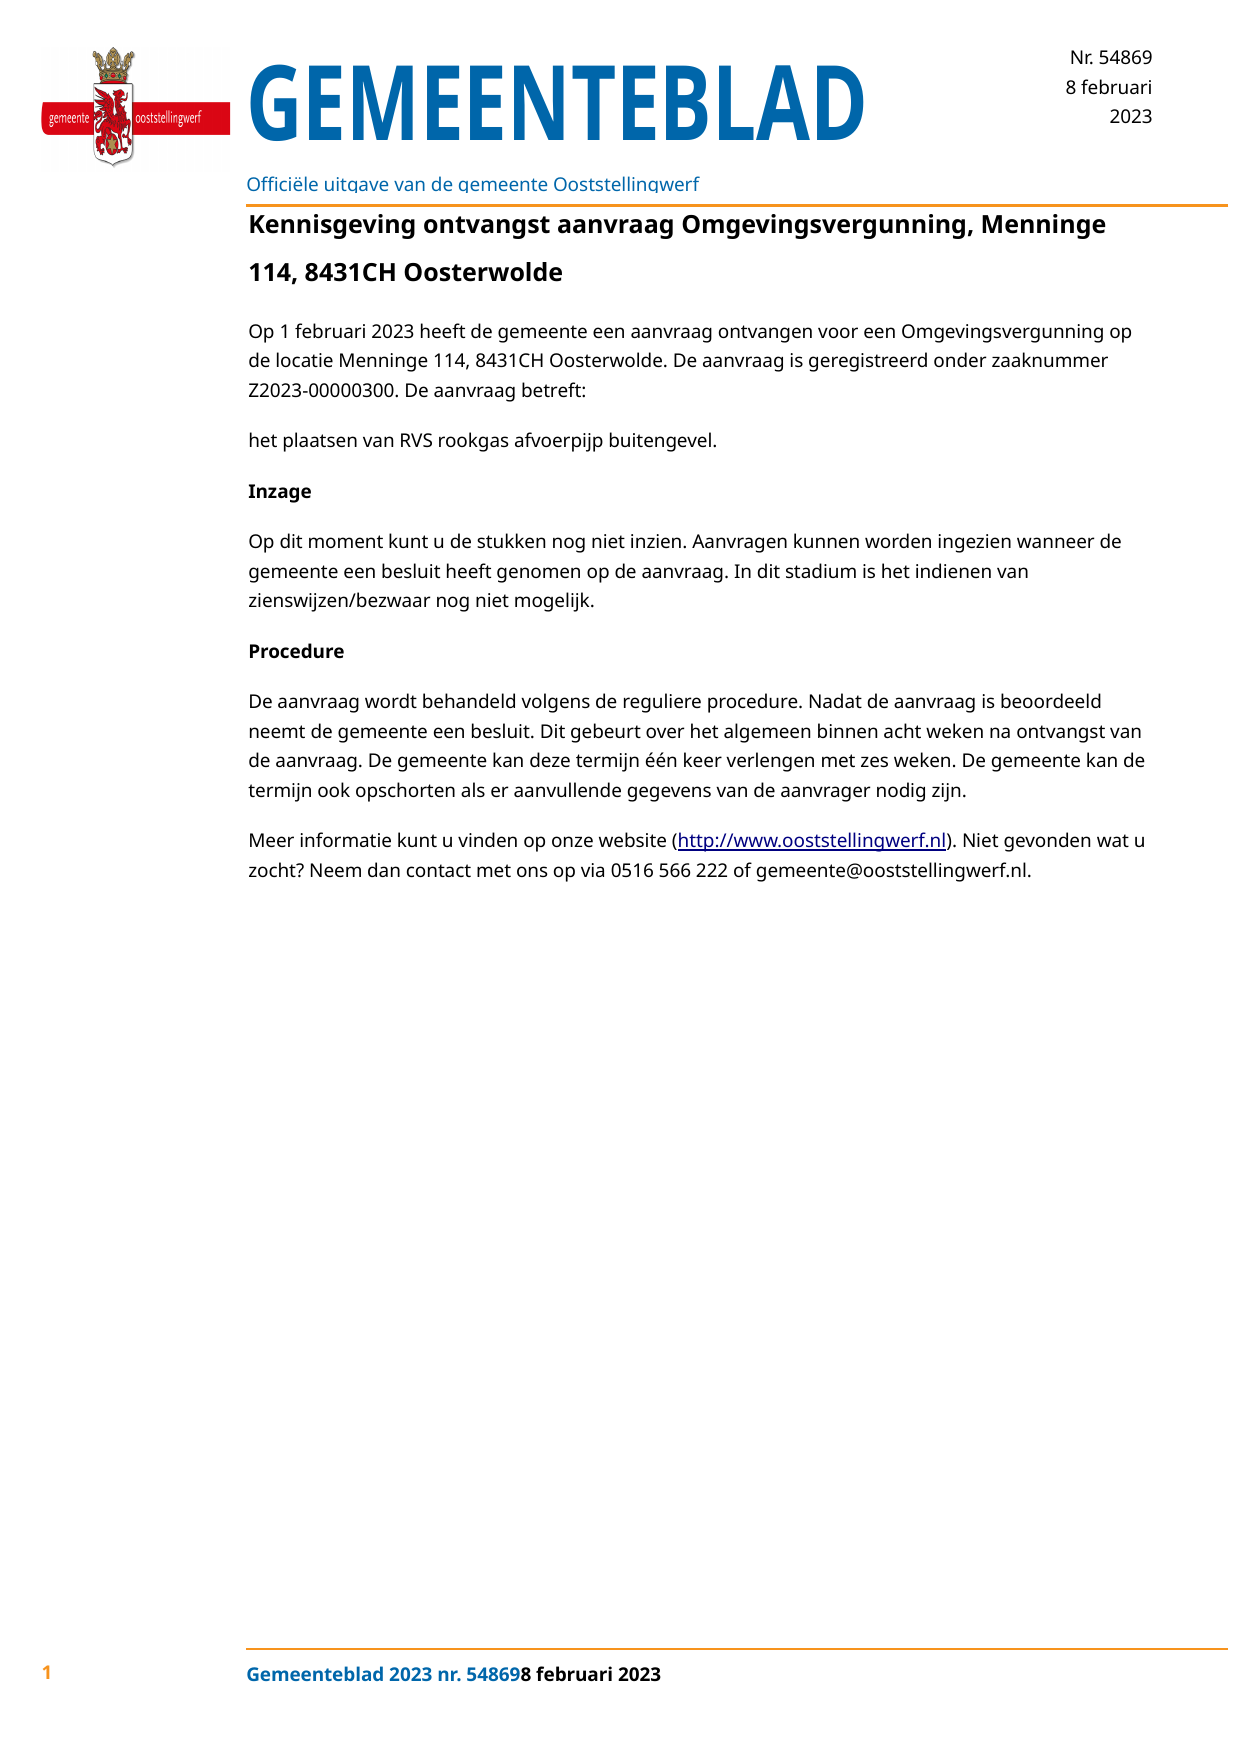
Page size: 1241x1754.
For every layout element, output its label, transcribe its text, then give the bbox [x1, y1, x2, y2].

text Kennisgeving ontvangst aanvraag Omgevingsvergunning, Menninge 114, 8431CH Oosterwolde [248, 207, 1152, 288]
text Inzage [248, 478, 1152, 504]
text Op dit moment kunt u de stukken nog niet inzien. Aanvragen kunnen worden ingezien wanneer de gemeente een besluit heeft genomen op de aanvraag. In dit stadium is het indienen van zienswijzen/bezwaar nog niet mogelijk. [248, 528, 1152, 613]
text De aanvraag wordt behandeld volgens de reguliere procedure. Nadat de aanvraag is beoordeeld neemt de gemeente een besluit. Dit gebeurt over het algemeen binnen acht weken na ontvangst van de aanvraag. De gemeente kan deze termijn één keer verlengen met zes weken. De gemeente kan de termijn ook opschorten als er aanvullende gegevens van de aanvrager nodig zijn. [248, 688, 1152, 803]
picture [41, 47, 231, 172]
text het plaatsen van RVS rookgas afvoerpijp buitengevel. [248, 427, 1152, 453]
text Procedure [248, 638, 1152, 664]
text Meer informatie kunt u vinden op onze website (http://www.ooststellingwerf.nl). Niet gevonden wat u zocht? Neem dan contact met ons op via 0516 566 222 of gemeente@ooststellingwerf.nl. [248, 827, 1152, 883]
text Op 1 februari 2023 heeft de gemeente een aanvraag ontvangen voor een Omgevingsvergunning op de locatie Menninge 114, 8431CH Oosterwolde. De aanvraag is geregistreerd onder zaaknummer Z2023-00000300. De aanvraag betreft: [248, 318, 1152, 403]
